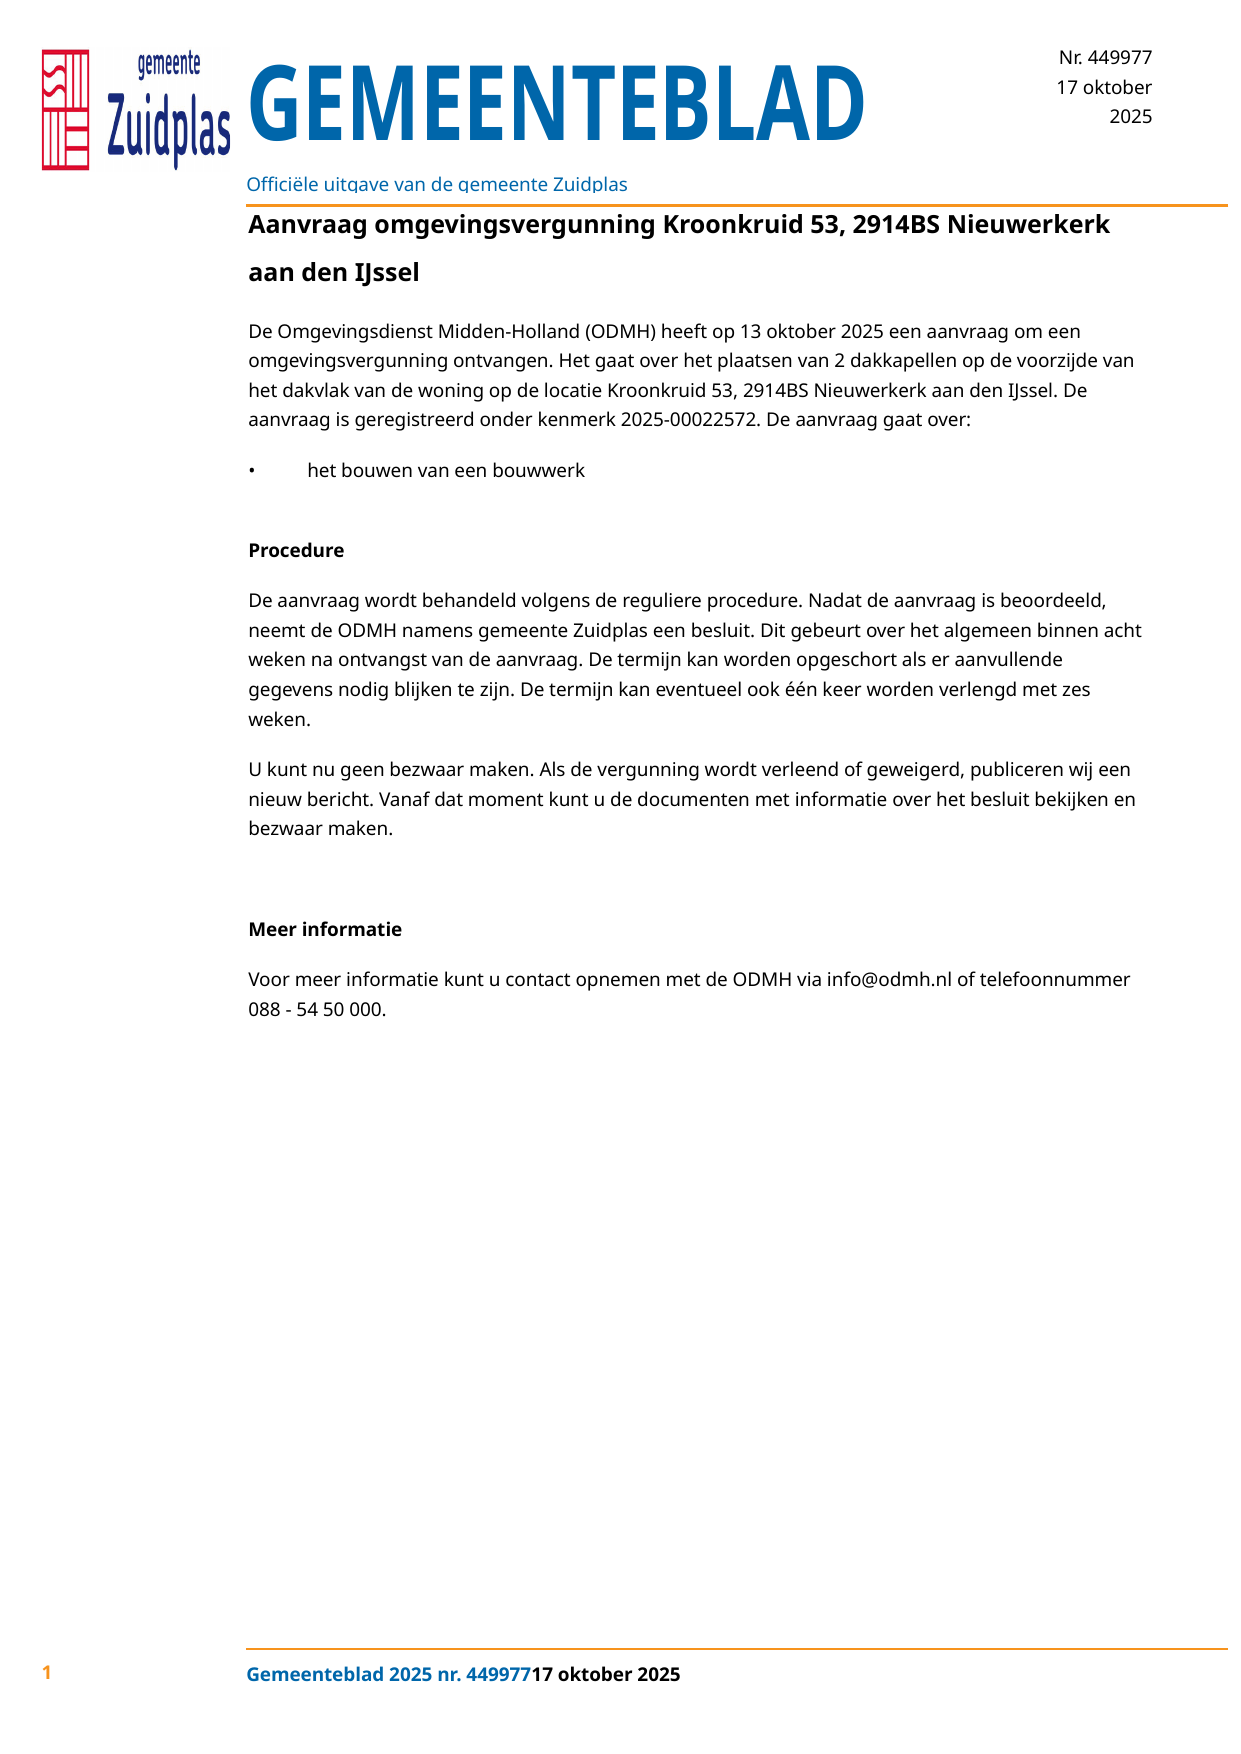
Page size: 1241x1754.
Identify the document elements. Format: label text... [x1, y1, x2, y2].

text De Omgevingsdienst Midden-Holland (ODMH) heeft op 13 oktober 2025 een aanvraag om een omgevingsvergunning ontvangen. Het gaat over het plaatsen van 2 dakkapellen op de voorzijde van het dakvlak van de woning op de locatie Kroonkruid 53, 2914BS Nieuwerkerk aan den IJssel. De aanvraag is geregistreerd onder kenmerk 2025-00022572. De aanvraag gaat over: [248, 318, 1152, 432]
text Aanvraag omgevingsvergunning Kroonkruid 53, 2914BS Nieuwerkerk aan den IJssel [248, 207, 1152, 288]
text De aanvraag wordt behandeld volgens de reguliere procedure. Nadat de aanvraag is beoordeeld, neemt de ODMH namens gemeente Zuidplas een besluit. Dit gebeurt over het algemeen binnen acht weken na ontvangst van de aanvraag. De termijn kan worden opgeschort als er aanvullende gegevens nodig blijken te zijn. De termijn kan eventueel ook één keer worden verlengd met zes weken. [248, 587, 1152, 732]
list het bouwen van een bouwwerk [248, 457, 1152, 483]
picture [41, 47, 231, 172]
text U kunt nu geen bezwaar maken. Als de vergunning wordt verleend of geweigerd, publiceren wij een nieuw bericht. Vanaf dat moment kunt u de documenten met informatie over het besluit bekijken en bezwaar maken. [248, 756, 1152, 841]
text Meer informatie [248, 916, 1152, 942]
text Procedure [248, 537, 1152, 563]
text Voor meer informatie kunt u contact opnemen met de ODMH via info@odmh.nl of telefoonnummer 088 - 54 50 000. [248, 967, 1152, 1022]
